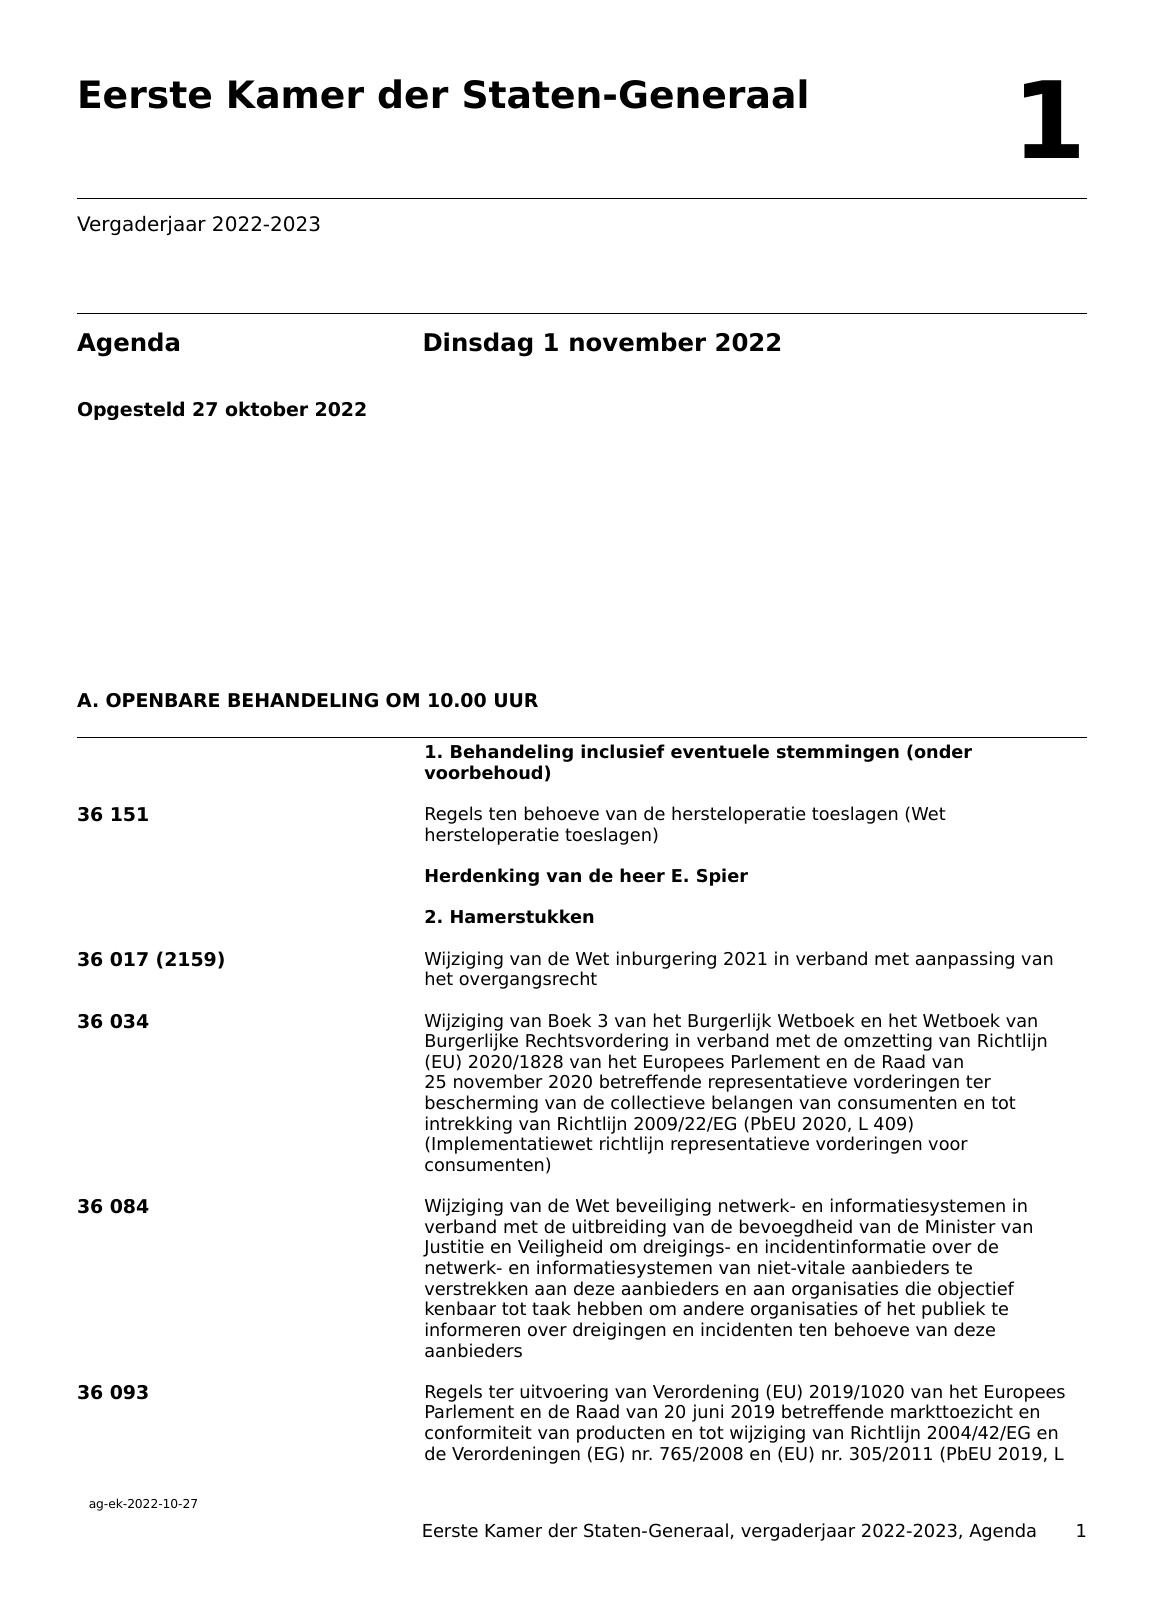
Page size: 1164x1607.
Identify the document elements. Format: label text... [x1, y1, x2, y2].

table_cell [401, 804, 418, 846]
table_cell Wijziging van de Wet beveiliging netwerk- en informatiesystemen in verband met de uitbreiding van de bevoegdheid van de Minister van Justitie en Veiligheid om dreigings- en incidentinformatie over de netwerk- en informatiesystemen van niet-vitale aanbieders te verstrekken aan deze aanbieders en aan organisaties die objectief kenbaar tot taak hebben om andere organisaties of het publiek te informeren over dreigingen en incidenten ten behoeve van deze aanbieders [418, 1196, 1087, 1361]
table_cell [401, 846, 418, 866]
table_cell Wijziging van Boek 3 van het Burgerlijk Wetboek en het Wetboek van Burgerlijke Rechtsvordering in verband met de omzetting van Richtlijn (EU) 2020/1828 van het Europees Parlement en de Raad van 25 november 2020 betreffende representatieve vorderingen ter bescherming van de collectieve belangen van consumenten en tot intrekking van Richtlijn 2009/22/EG (PbEU 2020, L 409) (Implementatiewet richtlijn representatieve vorderingen voor consumenten) [418, 1011, 1087, 1176]
table_cell 36 151 [77, 804, 401, 846]
table_cell [401, 949, 418, 990]
table_cell [401, 1196, 418, 1361]
table_cell Vergaderjaar 2022-2023 [77, 199, 1087, 313]
table_cell [77, 784, 401, 804]
subtitle A. OPENBARE BEHANDELING OM 10.00 UUR [77, 690, 1087, 712]
table_header [77, 738, 401, 784]
table_cell [77, 1361, 401, 1382]
table_cell [418, 990, 1087, 1011]
table_cell [77, 866, 401, 887]
table_cell [401, 928, 418, 949]
table_cell [401, 1176, 418, 1196]
table_cell [418, 1361, 1087, 1382]
table_cell [418, 887, 1087, 907]
table_cell 36 093 [77, 1382, 401, 1464]
table_cell [77, 990, 401, 1011]
table_cell [77, 908, 401, 928]
text ag-ek-2022-10-27 [88, 1497, 323, 1511]
table_cell Regels ter uitvoering van Verordening (EU) 2019/1020 van het Europees Parlement en de Raad van 20 juni 2019 betreffende markttoezicht en conformiteit van producten en tot wijziging van Richtlijn 2004/42/EG en de Verordeningen (EG) nr. 765/2008 en (EU) nr. 305/2011 (PbEU 2019, L [418, 1382, 1087, 1464]
table_cell Herdenking van de heer E. Spier [418, 866, 1087, 887]
table_header [401, 738, 418, 784]
text Opgesteld 27 oktober 2022 [77, 399, 1087, 421]
table_cell [77, 1176, 401, 1196]
table_cell Regels ten behoeve van de hersteloperatie toeslagen (Wet hersteloperatie toeslagen) [418, 804, 1087, 846]
table_cell [77, 928, 401, 949]
table_cell [401, 1361, 418, 1382]
table_cell [401, 887, 418, 907]
table_header 1 [886, 59, 1087, 198]
table_cell 36 084 [77, 1196, 401, 1361]
table_cell [418, 784, 1087, 804]
table_cell 2. Hamerstukken [418, 908, 1087, 928]
table_cell [401, 908, 418, 928]
table_cell Dinsdag 1 november 2022 [422, 314, 1087, 357]
table_cell [418, 928, 1087, 949]
table_cell [401, 866, 418, 887]
table_cell [401, 1382, 418, 1464]
table_cell [401, 1011, 418, 1176]
table_header Eerste Kamer der Staten-Generaal [77, 59, 886, 198]
table_cell [401, 784, 418, 804]
table_cell [418, 846, 1087, 866]
table_cell 36 017 (2159) [77, 949, 401, 990]
table_cell [418, 1176, 1087, 1196]
table_cell [77, 887, 401, 907]
table_cell [401, 990, 418, 1011]
table_cell Agenda [77, 314, 422, 357]
table_header 1. Behandeling inclusief eventuele stemmingen (onder voorbehoud) [418, 738, 1087, 784]
table_cell Wijziging van de Wet inburgering 2021 in verband met aanpassing van het overgangsrecht [418, 949, 1087, 990]
table_cell 36 034 [77, 1011, 401, 1176]
table_cell [77, 846, 401, 866]
